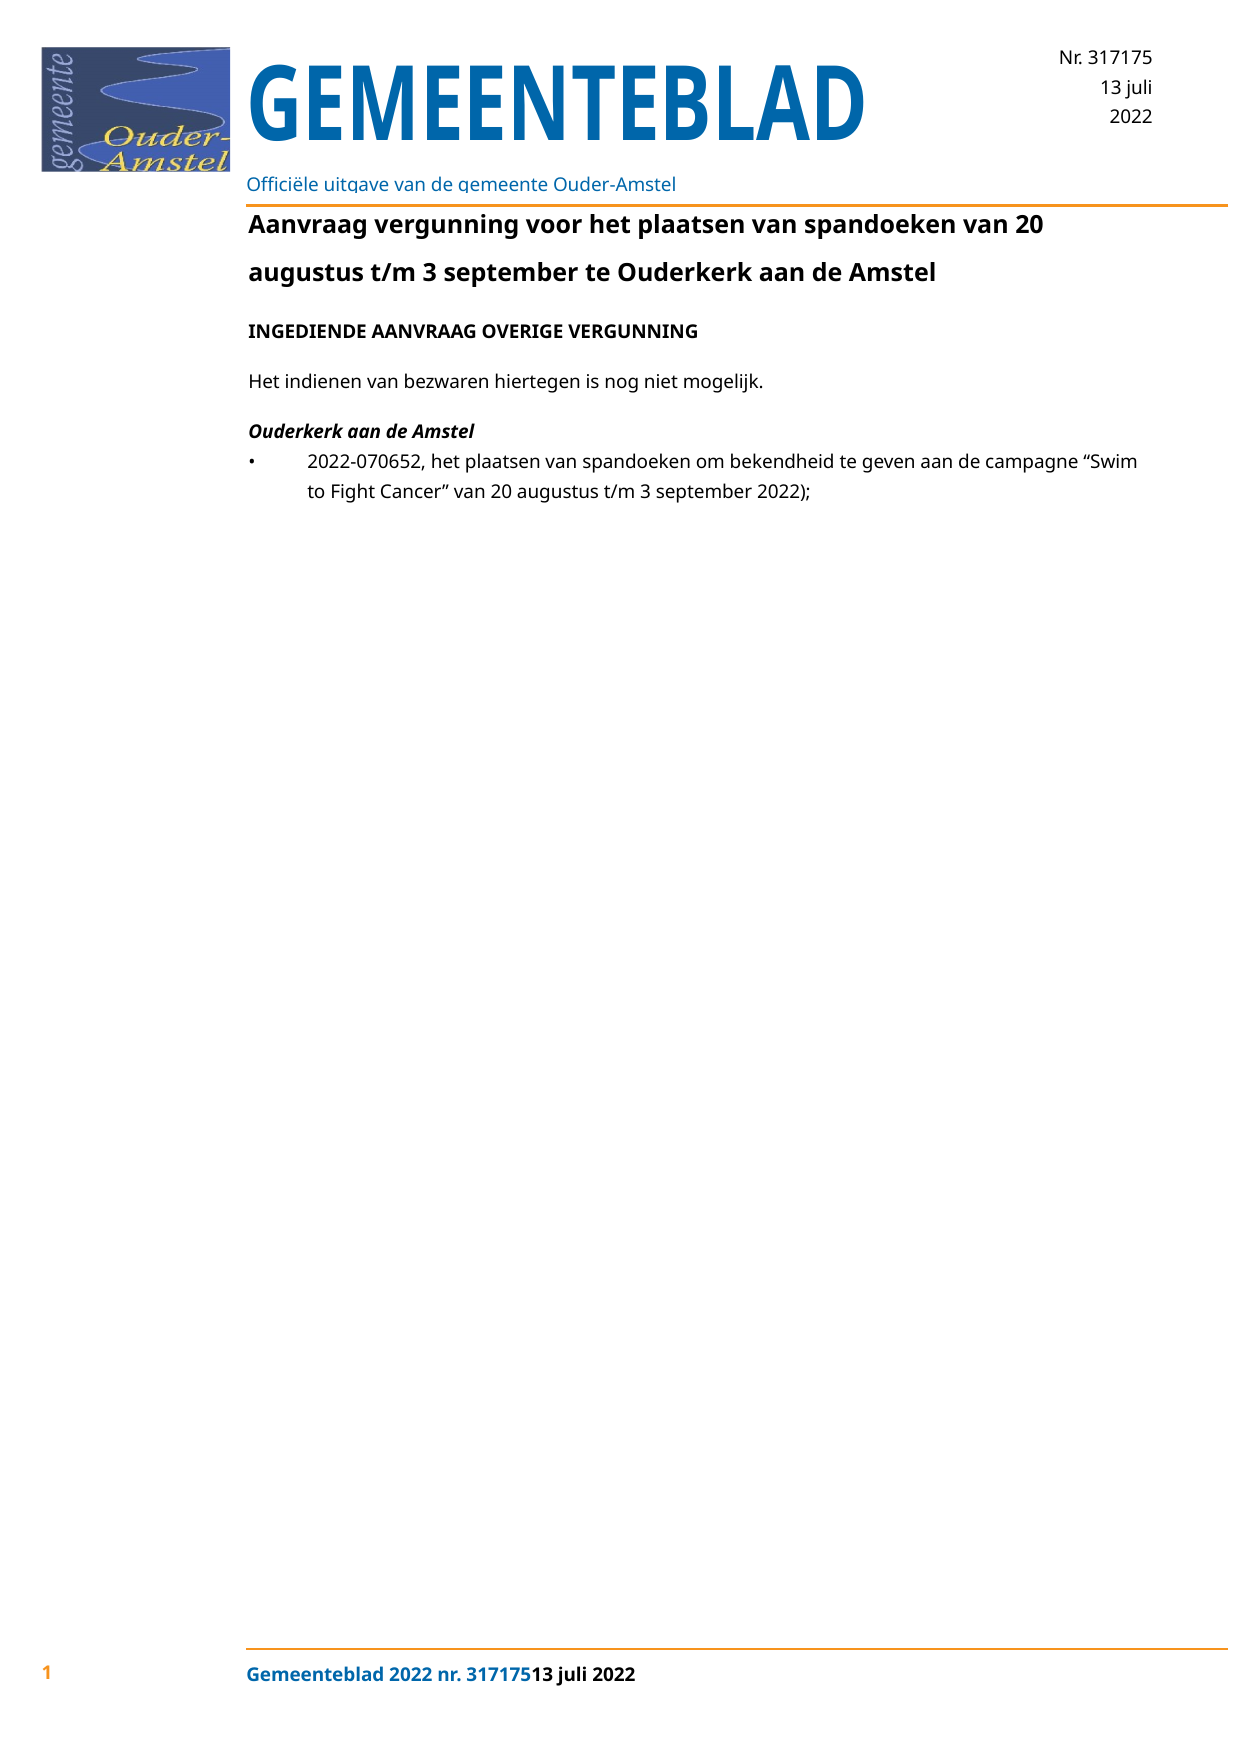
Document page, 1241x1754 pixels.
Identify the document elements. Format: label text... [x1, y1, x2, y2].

picture [41, 47, 231, 172]
text INGEDIENDE AANVRAAG OVERIGE VERGUNNING [248, 318, 1152, 344]
text Het indienen van bezwaren hiertegen is nog niet mogelijk. [248, 368, 1152, 394]
text Aanvraag vergunning voor het plaatsen van spandoeken van 20 augustus t/m 3 september te Ouderkerk aan de Amstel [248, 207, 1152, 288]
text Ouderkerk aan de Amstel [248, 419, 1152, 444]
list 2022-070652, het plaatsen van spandoeken om bekendheid te geven aan de campagne “Swim to Fight Cancer” van 20 augustus t/m 3 september 2022); [248, 448, 1152, 504]
